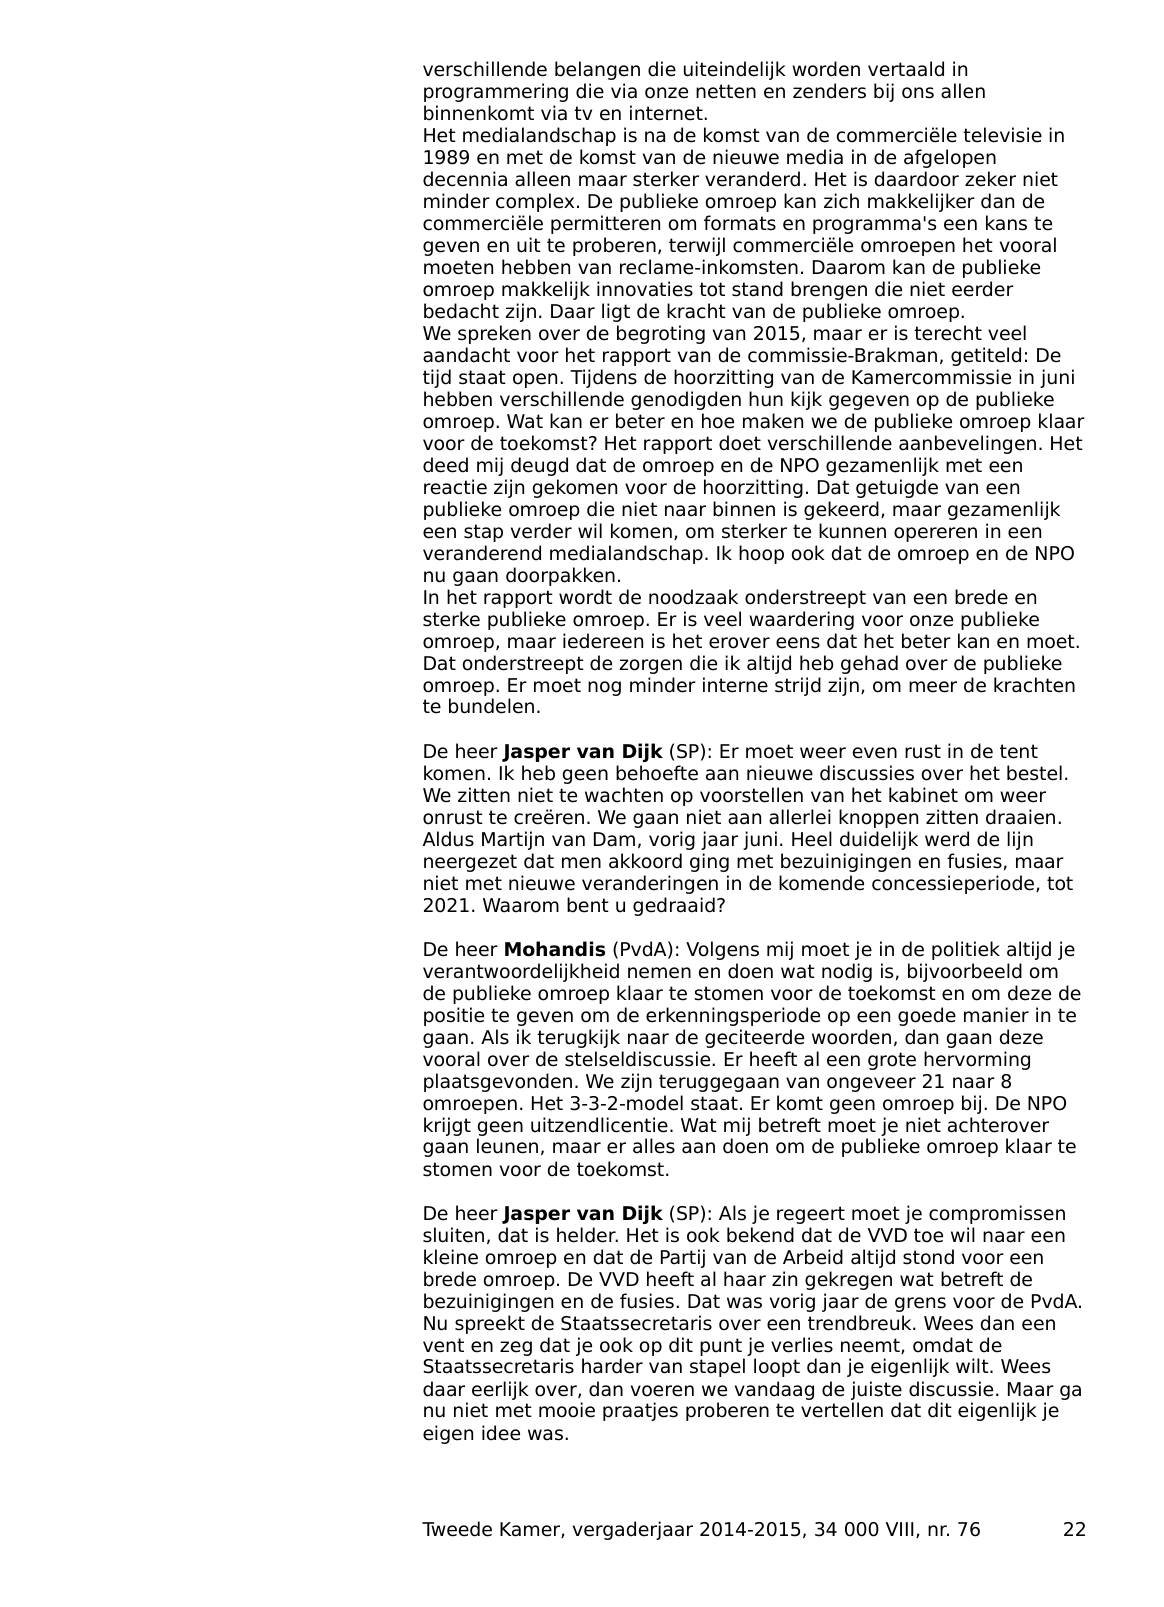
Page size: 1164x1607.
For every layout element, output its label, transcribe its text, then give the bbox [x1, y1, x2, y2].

text De heer Jasper van Dijk (SP): Als je regeert moet je compromissen sluiten, dat is helder. Het is ook bekend dat de VVD toe wil naar een kleine omroep en dat de Partij van de Arbeid altijd stond voor een brede omroep. De VVD heeft al haar zin gekregen wat betreft de bezuinigingen en de fusies. Dat was vorig jaar de grens voor de PvdA. Nu spreekt de Staatssecretaris over een trendbreuk. Wees dan een vent en zeg dat je ook op dit punt je verlies neemt, omdat de Staatssecretaris harder van stapel loopt dan je eigenlijk wilt. Wees daar eerlijk over, dan voeren we vandaag de juiste discussie. Maar ga nu niet met mooie praatjes proberen te vertellen dat dit eigenlijk je eigen idee was. [422, 1203, 1087, 1444]
text De heer Jasper van Dijk (SP): Er moet weer even rust in de tent komen. Ik heb geen behoefte aan nieuwe discussies over het bestel. We zitten niet te wachten op voorstellen van het kabinet om weer onrust te creëren. We gaan niet aan allerlei knoppen zitten draaien. Aldus Martijn van Dam, vorig jaar juni. Heel duidelijk werd de lijn neergezet dat men akkoord ging met bezuinigingen en fusies, maar niet met nieuwe veranderingen in de komende concessieperiode, tot 2021. Waarom bent u gedraaid? [422, 741, 1087, 916]
text verschillende belangen die uiteindelijk worden vertaald in programmering die via onze netten en zenders bij ons allen binnenkomt via tv en internet. [422, 59, 1087, 125]
text Het medialandschap is na de komst van de commerciële televisie in 1989 en met de komst van de nieuwe media in de afgelopen decennia alleen maar sterker veranderd. Het is daardoor zeker niet minder complex. De publieke omroep kan zich makkelijker dan de commerciële permitteren om formats en programma's een kans te geven en uit te proberen, terwijl commerciële omroepen het vooral moeten hebben van reclame-inkomsten. Daarom kan de publieke omroep makkelijk innovaties tot stand brengen die niet eerder bedacht zijn. Daar ligt de kracht van de publieke omroep. [422, 125, 1087, 323]
text In het rapport wordt de noodzaak onderstreept van een brede en sterke publieke omroep. Er is veel waardering voor onze publieke omroep, maar iedereen is het erover eens dat het beter kan en moet. Dat onderstreept de zorgen die ik altijd heb gehad over de publieke omroep. Er moet nog minder interne strijd zijn, om meer de krachten te bundelen. [422, 587, 1087, 718]
text We spreken over de begroting van 2015, maar er is terecht veel aandacht voor het rapport van de commissie-Brakman, getiteld: De tijd staat open. Tijdens de hoorzitting van de Kamercommissie in juni hebben verschillende genodigden hun kijk gegeven op de publieke omroep. Wat kan er beter en hoe maken we de publieke omroep klaar voor de toekomst? Het rapport doet verschillende aanbevelingen. Het deed mij deugd dat de omroep en de NPO gezamenlijk met een reactie zijn gekomen voor de hoorzitting. Dat getuigde van een publieke omroep die niet naar binnen is gekeerd, maar gezamenlijk een stap verder wil komen, om sterker te kunnen opereren in een veranderend medialandschap. Ik hoop ook dat de omroep en de NPO nu gaan doorpakken. [422, 323, 1087, 587]
text De heer Mohandis (PvdA): Volgens mij moet je in de politiek altijd je verantwoordelijkheid nemen en doen wat nodig is, bijvoorbeeld om de publieke omroep klaar te stomen voor de toekomst en om deze de positie te geven om de erkenningsperiode op een goede manier in te gaan. Als ik terugkijk naar de geciteerde woorden, dan gaan deze vooral over de stelseldiscussie. Er heeft al een grote hervorming plaatsgevonden. We zijn teruggegaan van ongeveer 21 naar 8 omroepen. Het 3-3-2-model staat. Er komt geen omroep bij. De NPO krijgt geen uitzendlicentie. Wat mij betreft moet je niet achterover gaan leunen, maar er alles aan doen om de publieke omroep klaar te stomen voor de toekomst. [422, 939, 1087, 1180]
